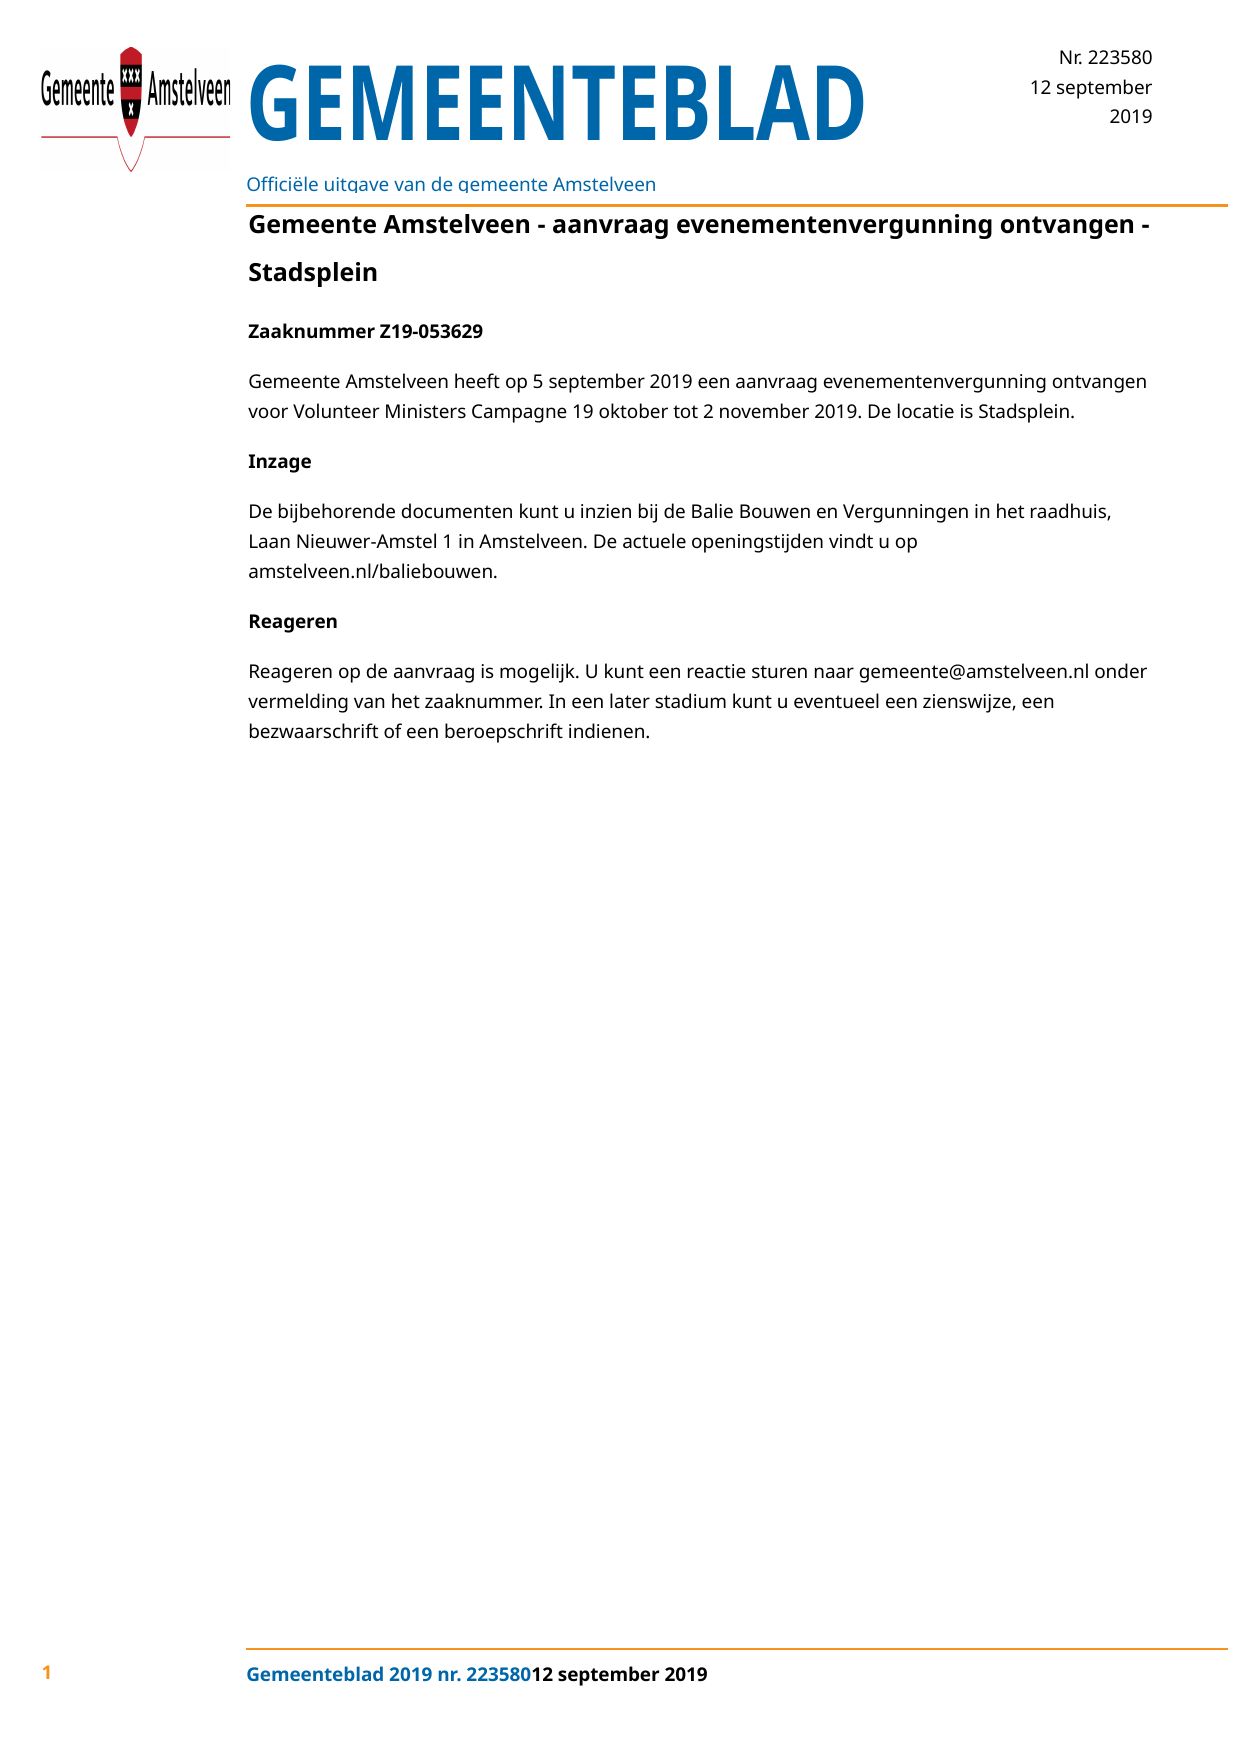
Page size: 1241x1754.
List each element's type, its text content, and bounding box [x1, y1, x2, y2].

picture [41, 47, 231, 172]
text Gemeente Amstelveen - aanvraag evenementenvergunning ontvangen - Stadsplein [248, 207, 1152, 288]
text De bijbehorende documenten kunt u inzien bij de Balie Bouwen en Vergunningen in het raadhuis, Laan Nieuwer-Amstel 1 in Amstelveen. De actuele openingstijden vindt u op amstelveen.nl/baliebouwen. [248, 499, 1152, 584]
text Zaaknummer Z19-053629 [248, 318, 1152, 344]
text Reageren [248, 608, 1152, 634]
text Reageren op de aanvraag is mogelijk. U kunt een reactie sturen naar gemeente@amstelveen.nl onder vermelding van het zaaknummer. In een later stadium kunt u eventueel een zienswijze, een bezwaarschrift of een beroepschrift indienen. [248, 659, 1152, 744]
text Gemeente Amstelveen heeft op 5 september 2019 een aanvraag evenementenvergunning ontvangen voor Volunteer Ministers Campagne 19 oktober tot 2 november 2019. De locatie is Stadsplein. [248, 368, 1152, 424]
text Inzage [248, 448, 1152, 474]
